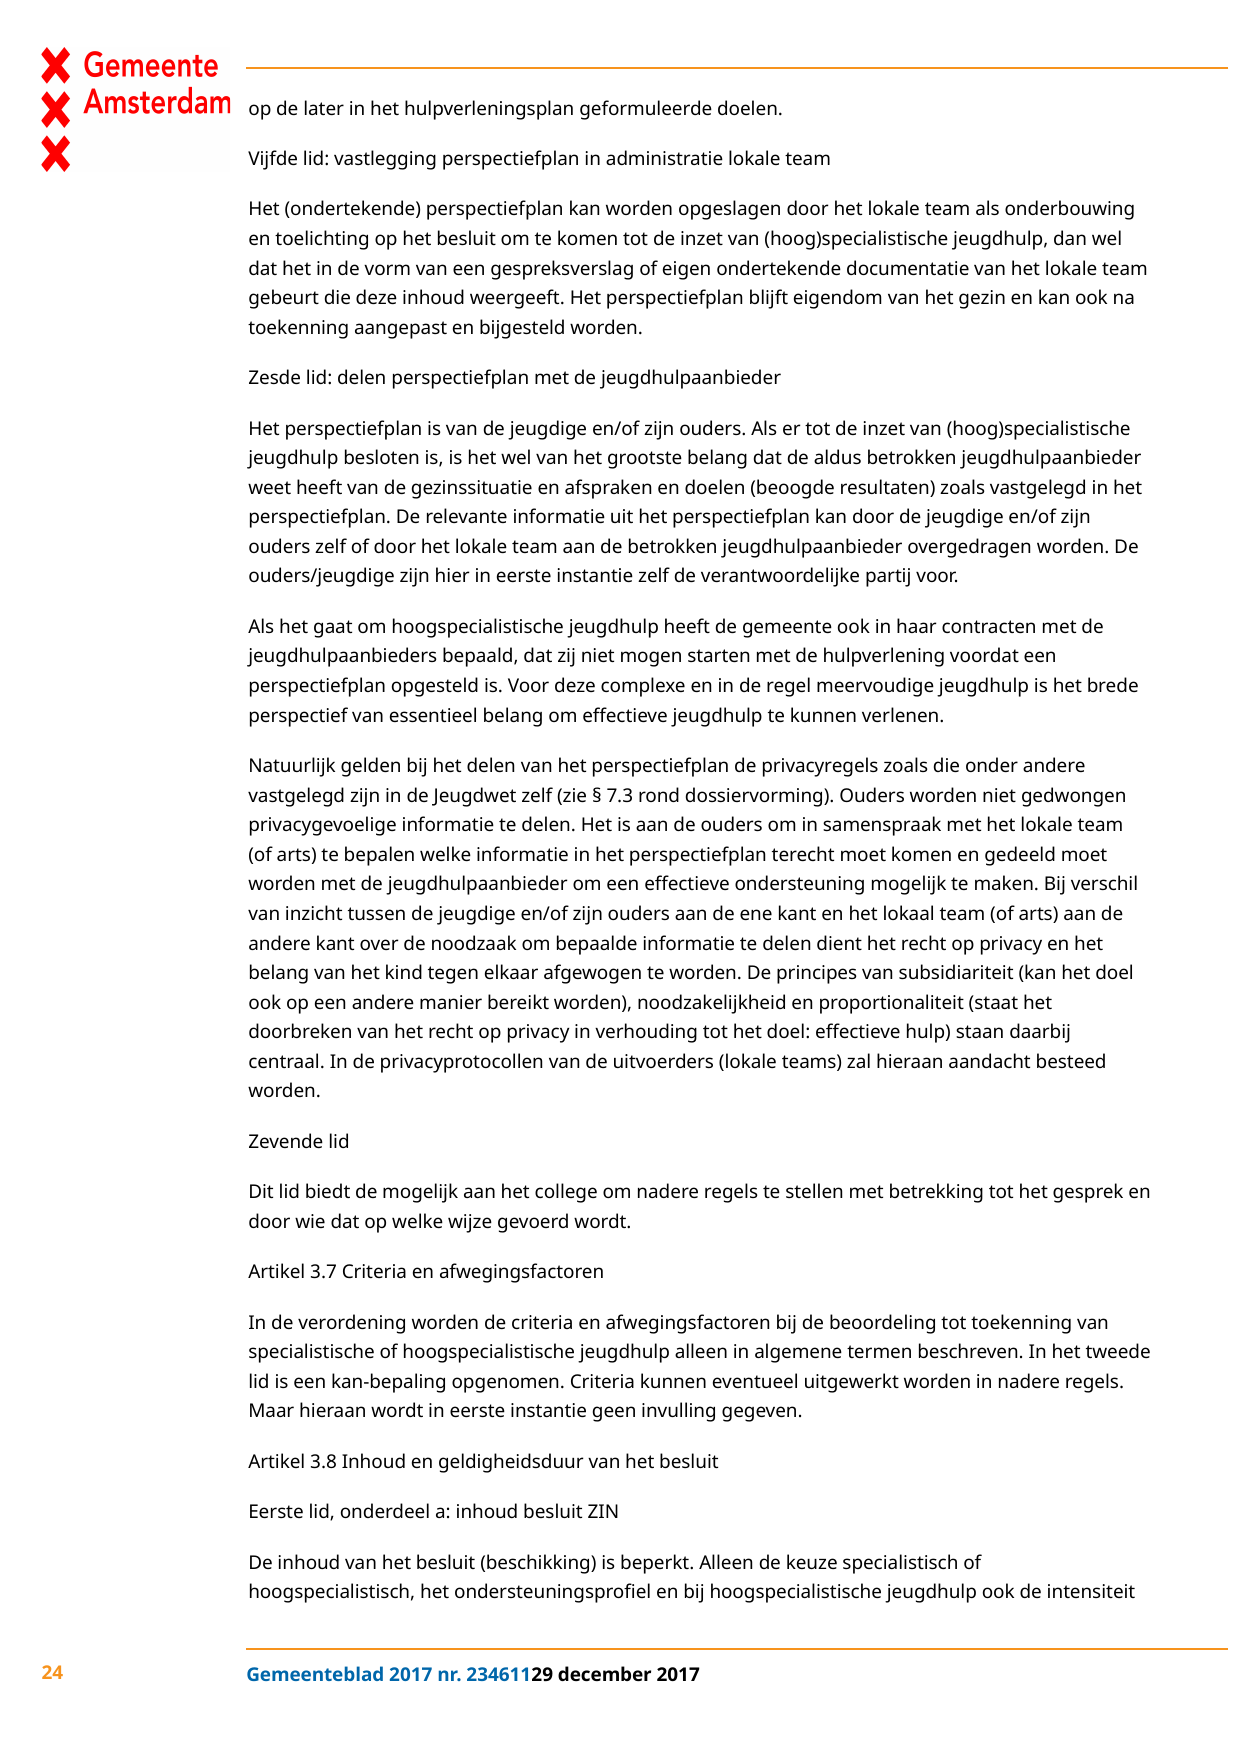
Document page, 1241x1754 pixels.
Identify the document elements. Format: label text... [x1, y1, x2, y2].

text op de later in het hulpverleningsplan geformuleerde doelen. [248, 95, 1152, 121]
picture [41, 47, 231, 172]
text De inhoud van het besluit (beschikking) is beperkt. Alleen de keuze specialistisch of hoogspecialistisch, het ondersteuningsprofiel en bij hoogspecialistische jeugdhulp ook de intensiteit [248, 1549, 1152, 1604]
text Zevende lid [248, 1128, 1152, 1154]
text Het perspectiefplan is van de jeugdige en/of zijn ouders. Als er tot de inzet van (hoog)specialistische jeugdhulp besloten is, is het wel van het grootste belang dat de aldus betrokken jeugdhulpaanbieder weet heeft van de gezinssituatie en afspraken en doelen (beoogde resultaten) zoals vastgelegd in het perspectiefplan. De relevante informatie uit het perspectiefplan kan door de jeugdige en/of zijn ouders zelf of door het lokale team aan de betrokken jeugdhulpaanbieder overgedragen worden. De ouders/jeugdige zijn hier in eerste instantie zelf de verantwoordelijke partij voor. [248, 415, 1152, 588]
text Artikel 3.7 Criteria en afwegingsfactoren [248, 1258, 1152, 1284]
text Het (ondertekende) perspectiefplan kan worden opgeslagen door het lokale team als onderbouwing en toelichting op het besluit om te komen tot de inzet van (hoog)specialistische jeugdhulp, dan wel dat het in de vorm van een gespreksverslag of eigen ondertekende documentatie van het lokale team gebeurt die deze inhoud weergeeft. Het perspectiefplan blijft eigendom van het gezin en kan ook na toekenning aangepast en bijgesteld worden. [248, 196, 1152, 340]
text Dit lid biedt de mogelijk aan het college om nadere regels te stellen met betrekking tot het gesprek en door wie dat op welke wijze gevoerd wordt. [248, 1178, 1152, 1234]
text Vijfde lid: vastlegging perspectiefplan in administratie lokale team [248, 145, 1152, 171]
text In de verordening worden de criteria en afwegingsfactoren bij de beoordeling tot toekenning van specialistische of hoogspecialistische jeugdhulp alleen in algemene termen beschreven. In het tweede lid is een kan-bepaling opgenomen. Criteria kunnen eventueel uitgewerkt worden in nadere regels. Maar hieraan wordt in eerste instantie geen invulling gegeven. [248, 1309, 1152, 1423]
text Natuurlijk gelden bij het delen van het perspectiefplan de privacyregels zoals die onder andere vastgelegd zijn in de Jeugdwet zelf (zie § 7.3 rond dossiervorming). Ouders worden niet gedwongen privacygevoelige informatie te delen. Het is aan de ouders om in samenspraak met het lokale team (of arts) te bepalen welke informatie in het perspectiefplan terecht moet komen en gedeeld moet worden met de jeugdhulpaanbieder om een effectieve ondersteuning mogelijk te maken. Bij verschil van inzicht tussen de jeugdige en/of zijn ouders aan de ene kant en het lokaal team (of arts) aan de andere kant over de noodzaak om bepaalde informatie te delen dient het recht op privacy en het belang van het kind tegen elkaar afgewogen te worden. De principes van subsidiariteit (kan het doel ook op een andere manier bereikt worden), noodzakelijkheid en proportionaliteit (staat het doorbreken van het recht op privacy in verhouding tot het doel: effectieve hulp) staan daarbij centraal. In de privacyprotocollen van de uitvoerders (lokale teams) zal hieraan aandacht besteed worden. [248, 752, 1152, 1103]
text Artikel 3.8 Inhoud en geldigheidsduur van het besluit [248, 1448, 1152, 1474]
text Eerste lid, onderdeel a: inhoud besluit ZIN [248, 1498, 1152, 1524]
text Als het gaat om hoogspecialistische jeugdhulp heeft de gemeente ook in haar contracten met de jeugdhulpaanbieders bepaald, dat zij niet mogen starten met de hulpverlening voordat een perspectiefplan opgesteld is. Voor deze complexe en in de regel meervoudige jeugdhulp is het brede perspectief van essentieel belang om effectieve jeugdhulp te kunnen verlenen. [248, 613, 1152, 728]
text Zesde lid: delen perspectiefplan met de jeugdhulpaanbieder [248, 364, 1152, 390]
